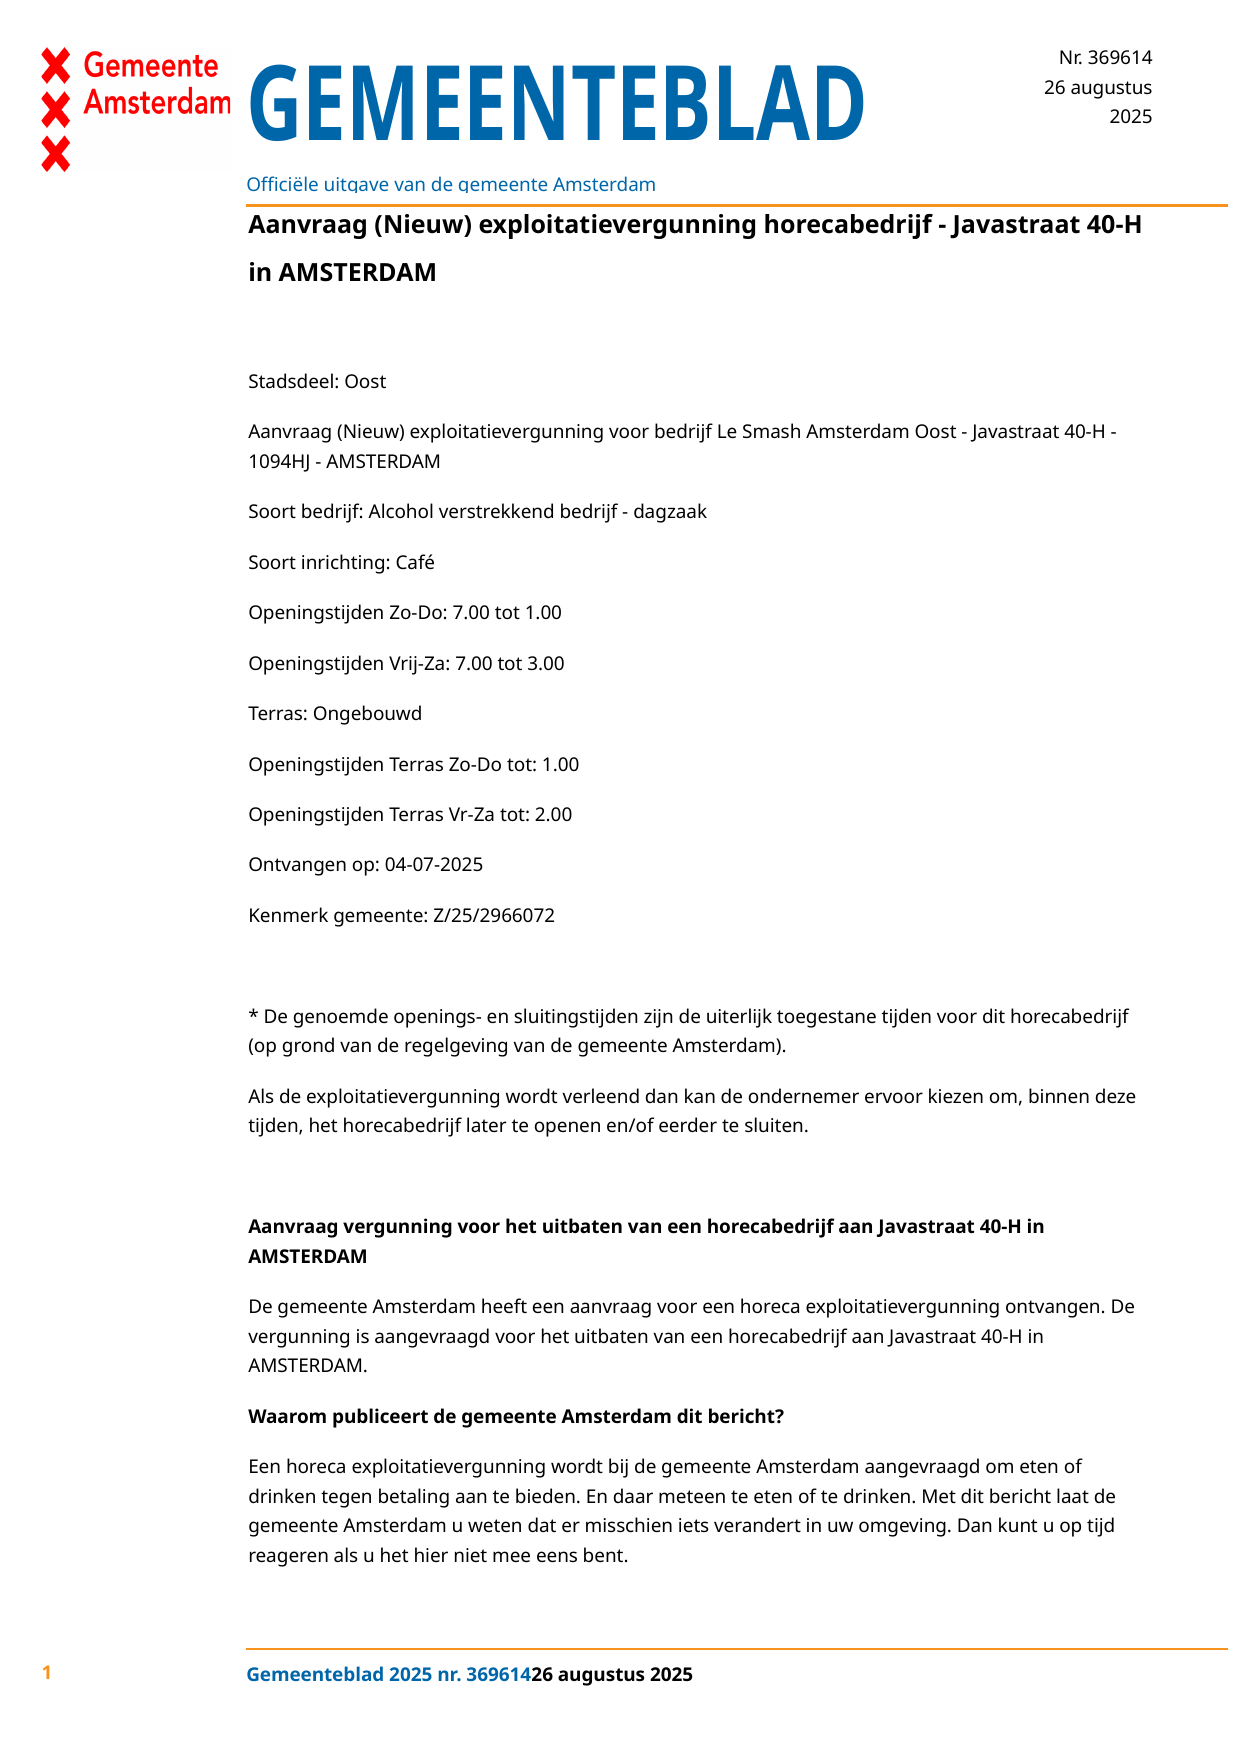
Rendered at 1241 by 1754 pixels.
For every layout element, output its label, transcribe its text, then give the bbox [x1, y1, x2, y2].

picture [41, 47, 231, 172]
text Aanvraag (Nieuw) exploitatievergunning voor bedrijf Le Smash Amsterdam Oost - Javastraat 40-H - 1094HJ - AMSTERDAM [248, 419, 1152, 474]
text Stadsdeel: Oost [248, 368, 1152, 394]
text Kenmerk gemeente: Z/25/2966072 [248, 902, 1152, 928]
text Terras: Ongebouwd [248, 700, 1152, 726]
text Ontvangen op: 04-07-2025 [248, 852, 1152, 877]
text Soort bedrijf: Alcohol verstrekkend bedrijf - dagzaak [248, 499, 1152, 524]
text Waarom publiceert de gemeente Amsterdam dit bericht? [248, 1403, 1152, 1429]
text Soort inrichting: Café [248, 549, 1152, 575]
text Openingstijden Terras Zo-Do tot: 1.00 [248, 751, 1152, 777]
text Als de exploitatievergunning wordt verleend dan kan de ondernemer ervoor kiezen om, binnen deze tijden, het horecabedrijf later te openen en/of eerder te sluiten. [248, 1083, 1152, 1138]
text De gemeente Amsterdam heeft een aanvraag voor een horeca exploitatievergunning ontvangen. De vergunning is aangevraagd voor het uitbaten van een horecabedrijf aan Javastraat 40-H in AMSTERDAM. [248, 1293, 1152, 1378]
text Aanvraag vergunning voor het uitbaten van een horecabedrijf aan Javastraat 40-H in AMSTERDAM [248, 1213, 1152, 1269]
text Een horeca exploitatievergunning wordt bij de gemeente Amsterdam aangevraagd om eten of drinken tegen betaling aan te bieden. En daar meteen te eten of te drinken. Met dit bericht laat de gemeente Amsterdam u weten dat er misschien iets verandert in uw omgeving. Dan kunt u op tijd reageren als u het hier niet mee eens bent. [248, 1453, 1152, 1568]
text Openingstijden Zo-Do: 7.00 tot 1.00 [248, 599, 1152, 625]
text Openingstijden Vrij-Za: 7.00 tot 3.00 [248, 650, 1152, 676]
text Aanvraag (Nieuw) exploitatievergunning horecabedrijf - Javastraat 40-H in AMSTERDAM [248, 207, 1152, 288]
text Openingstijden Terras Vr-Za tot: 2.00 [248, 801, 1152, 827]
text * De genoemde openings- en sluitingstijden zijn de uiterlijk toegestane tijden voor dit horecabedrijf (op grond van de regelgeving van de gemeente Amsterdam). [248, 1003, 1152, 1058]
